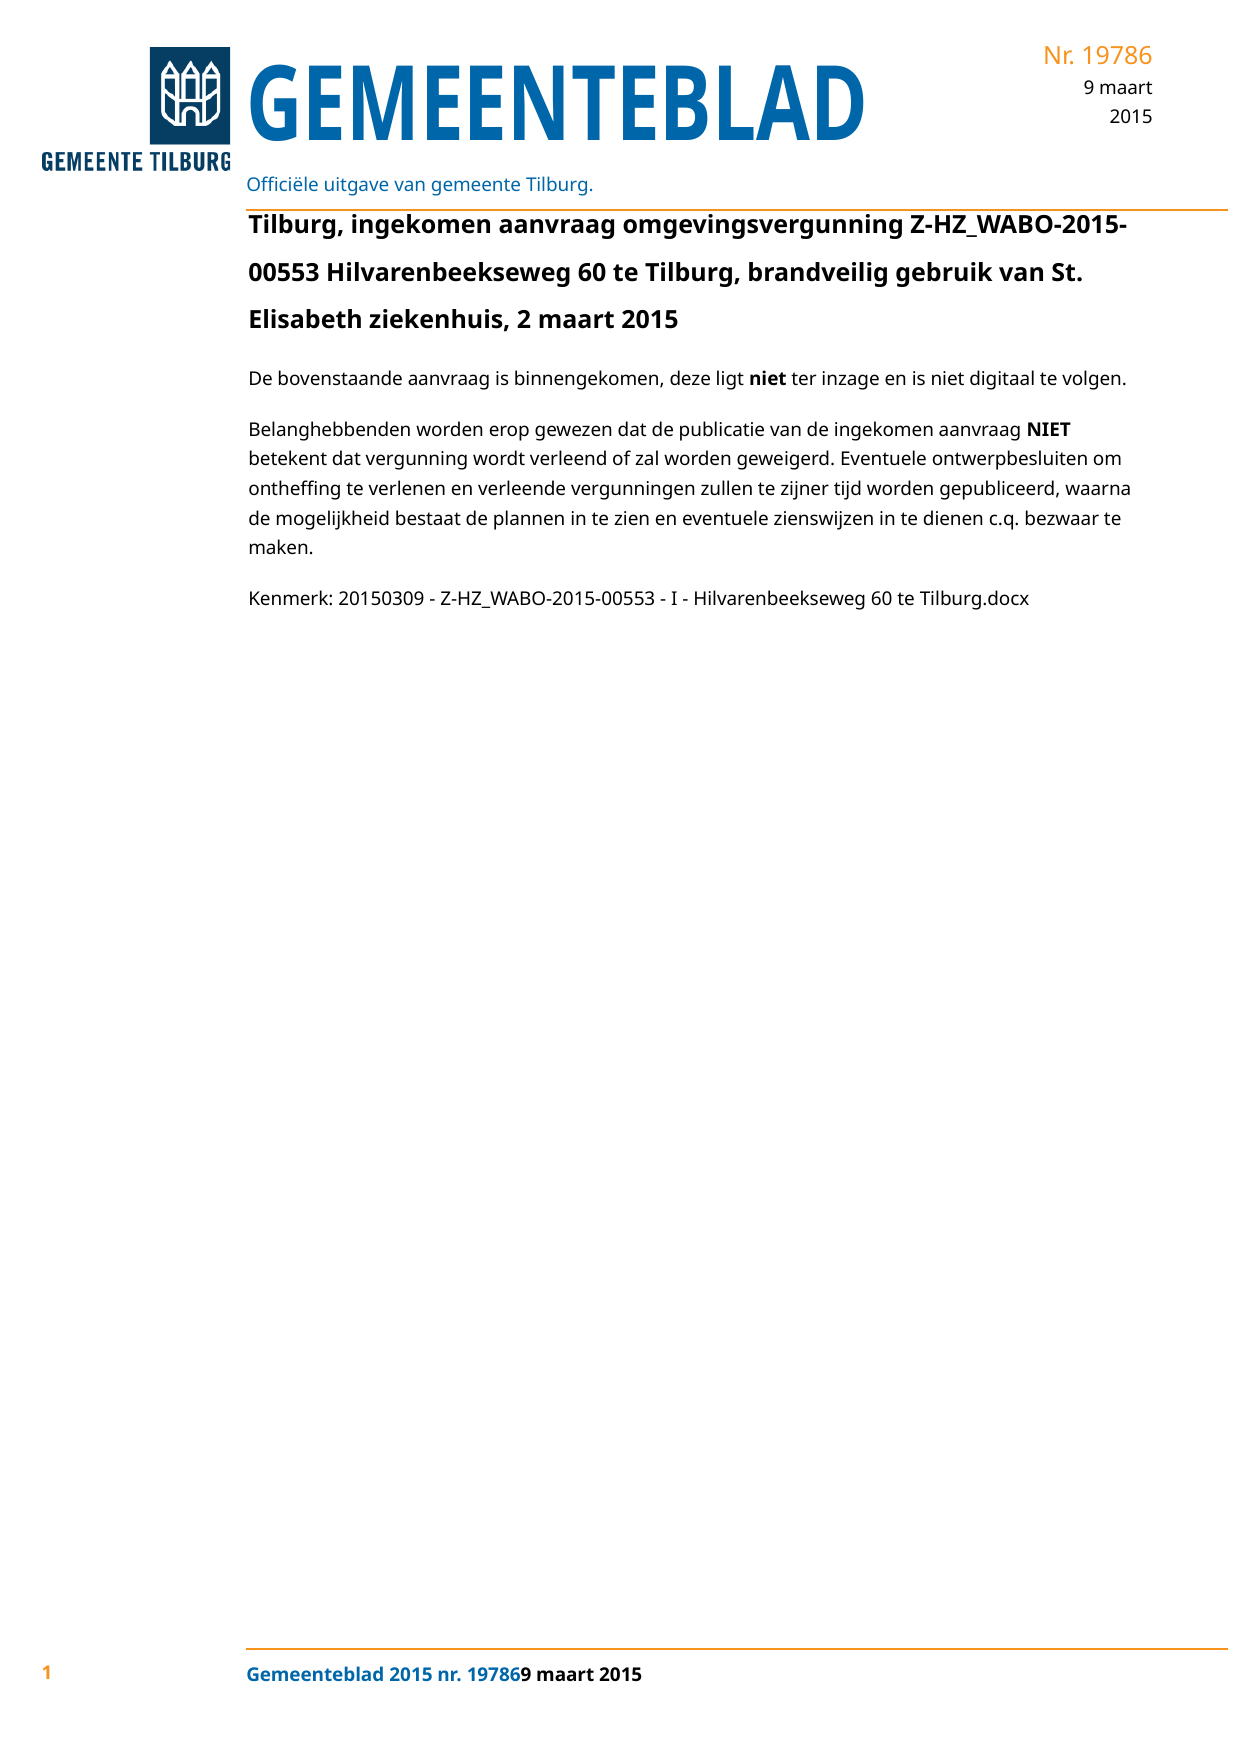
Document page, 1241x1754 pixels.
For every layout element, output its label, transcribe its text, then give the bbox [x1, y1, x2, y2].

text Tilburg, ingekomen aanvraag omgevingsvergunning Z-HZ_WABO-2015-00553 Hilvarenbeekseweg 60 te Tilburg, brandveilig gebruik van St. Elisabeth ziekenhuis, 2 maart 2015 [248, 211, 1152, 336]
picture [41, 47, 231, 172]
text Belanghebbenden worden erop gewezen dat de publicatie van de ingekomen aanvraag NIET betekent dat vergunning wordt verleend of zal worden geweigerd. Eventuele ontwerpbesluiten om ontheffing te verlenen en verleende vergunningen zullen te zijner tijd worden gepubliceerd, waarna de mogelijkheid bestaat de plannen in te zien en eventuele zienswijzen in te dienen c.q. bezwaar te maken. [248, 416, 1152, 560]
text De bovenstaande aanvraag is binnengekomen, deze ligt niet ter inzage en is niet digitaal te volgen. [248, 366, 1152, 391]
text Kenmerk: 20150309 - Z-HZ_WABO-2015-00553 - I - Hilvarenbeekseweg 60 te Tilburg.docx [248, 585, 1152, 610]
